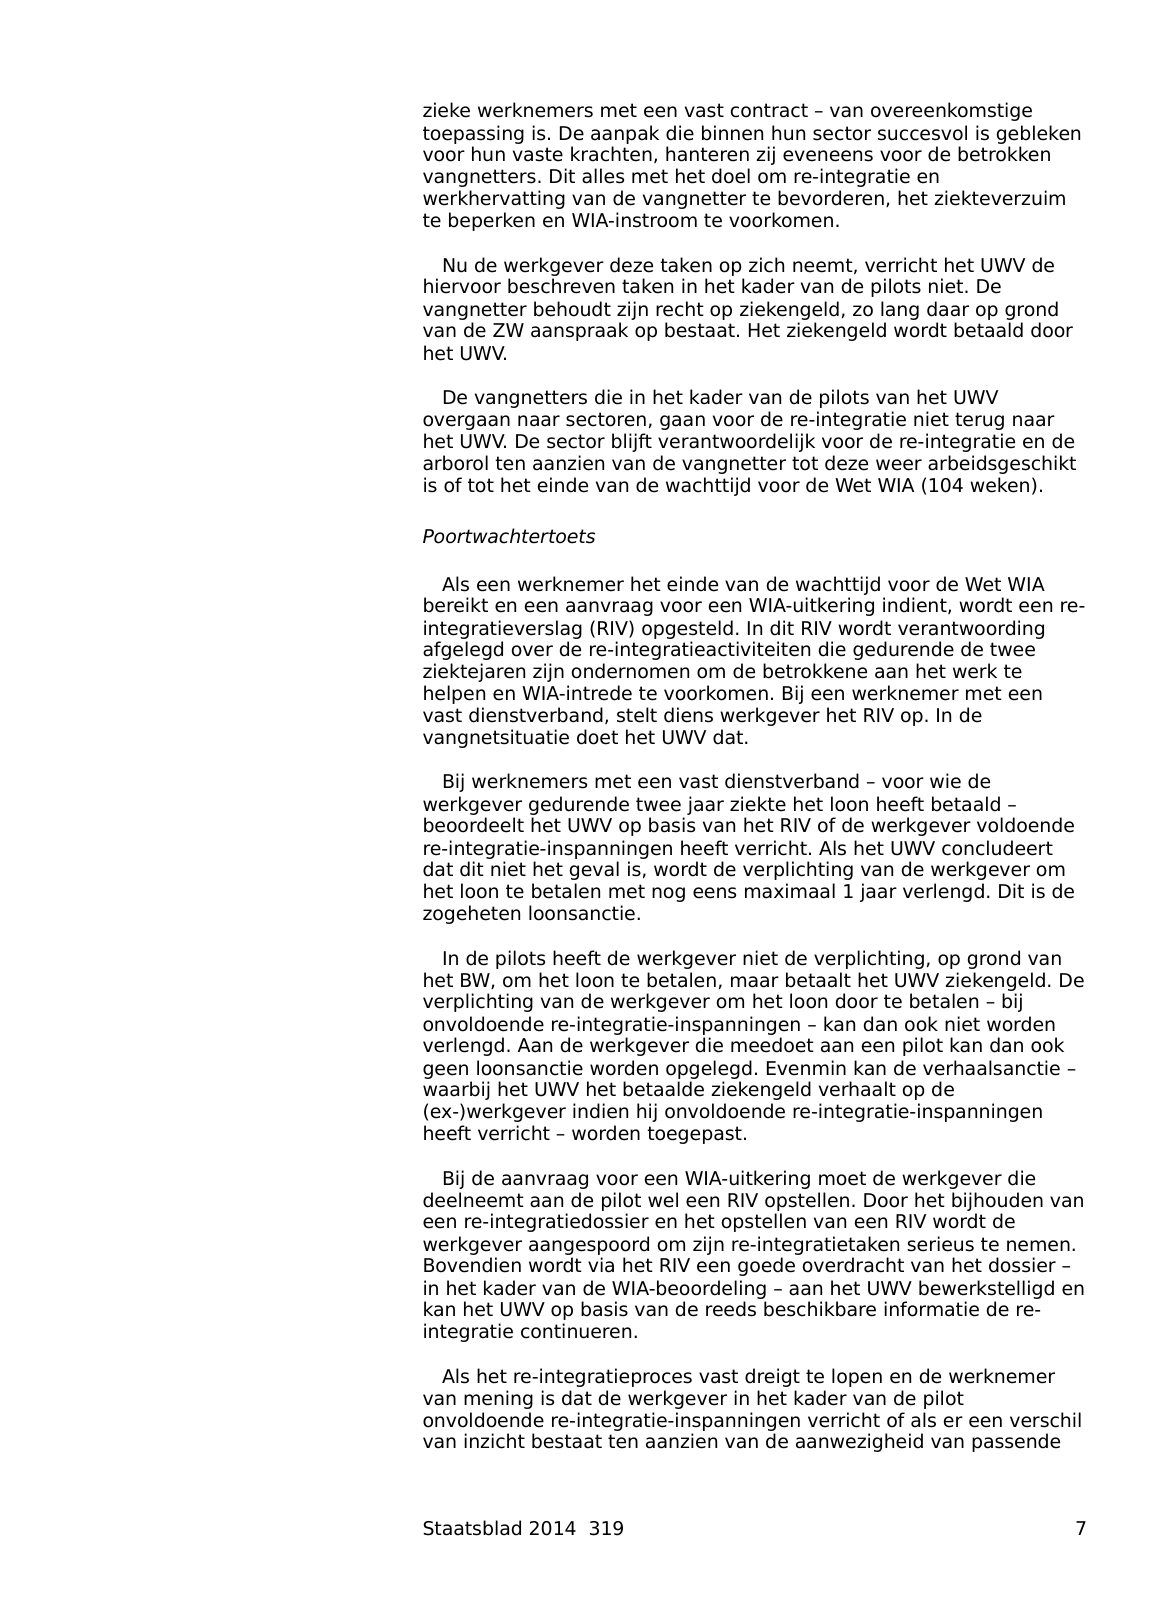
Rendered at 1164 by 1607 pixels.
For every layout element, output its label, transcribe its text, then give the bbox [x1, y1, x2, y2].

text zieke werknemers met een vast contract – van overeenkomstige toepassing is. De aanpak die binnen hun sector succesvol is gebleken voor hun vaste krachten, hanteren zij eveneens voor de betrokken vangnetters. Dit alles met het doel om re-integratie en werkhervatting van de vangnetter te bevorderen, het ziekteverzuim te beperken en WIA-instroom te voorkomen. [422, 100, 1087, 232]
text Nu de werkgever deze taken op zich neemt, verricht het UWV de hiervoor beschreven taken in het kader van de pilots niet. De vangnetter behoudt zijn recht op ziekengeld, zo lang daar op grond van de ZW aanspraak op bestaat. Het ziekengeld wordt betaald door het UWV. [422, 254, 1087, 364]
text Bij de aanvraag voor een WIA-uitkering moet de werkgever die deelneemt aan de pilot wel een RIV opstellen. Door het bijhouden van een re-integratiedossier en het opstellen van een RIV wordt de werkgever aangespoord om zijn re-integratietaken serieus te nemen. Bovendien wordt via het RIV een goede overdracht van het dossier – in het kader van de WIA-beoordeling – aan het UWV bewerkstelligd en kan het UWV op basis van de reeds beschikbare informatie de re-integratie continueren. [422, 1167, 1087, 1343]
text De vangnetters die in het kader van de pilots van het UWV overgaan naar sectoren, gaan voor de re-integratie niet terug naar het UWV. De sector blijft verantwoordelijk voor de re-integratie en de arborol ten aanzien van de vangnetter tot deze weer arbeidsgeschikt is of tot het einde van de wachttijd voor de Wet WIA (104 weken). [422, 387, 1087, 496]
text Bij werknemers met een vast dienstverband – voor wie de werkgever gedurende twee jaar ziekte het loon heeft betaald – beoordeelt het UWV op basis van het RIV of de werkgever voldoende re-integratie-inspanningen heeft verricht. Als het UWV concludeert dat dit niet het geval is, wordt de verplichting van de werkgever om het loon te betalen met nog eens maximaal 1 jaar verlengd. Dit is de zogeheten loonsanctie. [422, 771, 1087, 925]
text Als het re-integratieproces vast dreigt te lopen en de werknemer van mening is dat de werkgever in het kader van de pilot onvoldoende re-integratie-inspanningen verricht of als er een verschil van inzicht bestaat ten aanzien van de aanwezigheid van passende [422, 1366, 1087, 1453]
text Als een werknemer het einde van de wachttijd voor de Wet WIA bereikt en een aanvraag voor een WIA-uitkering indient, wordt een re-integratieverslag (RIV) opgesteld. In dit RIV wordt verantwoording afgelegd over de re-integratieactiviteiten die gedurende de twee ziektejaren zijn ondernomen om de betrokkene aan het werk te helpen en WIA-intrede te voorkomen. Bij een werknemer met een vast dienstverband, stelt diens werkgever het RIV op. In de vangnetsituatie doet het UWV dat. [422, 573, 1087, 749]
subtitle Poortwachtertoets [422, 526, 1087, 548]
text In de pilots heeft de werkgever niet de verplichting, op grond van het BW, om het loon te betalen, maar betaalt het UWV ziekengeld. De verplichting van de werkgever om het loon door te betalen – bij onvoldoende re-integratie-inspanningen – kan dan ook niet worden verlengd. Aan de werkgever die meedoet aan een pilot kan dan ook geen loonsanctie worden opgelegd. Evenmin kan de verhaalsanctie – waarbij het UWV het betaalde ziekengeld verhaalt op de (ex-)werkgever indien hij onvoldoende re-integratie-inspanningen heeft verricht – worden toegepast. [422, 947, 1087, 1145]
